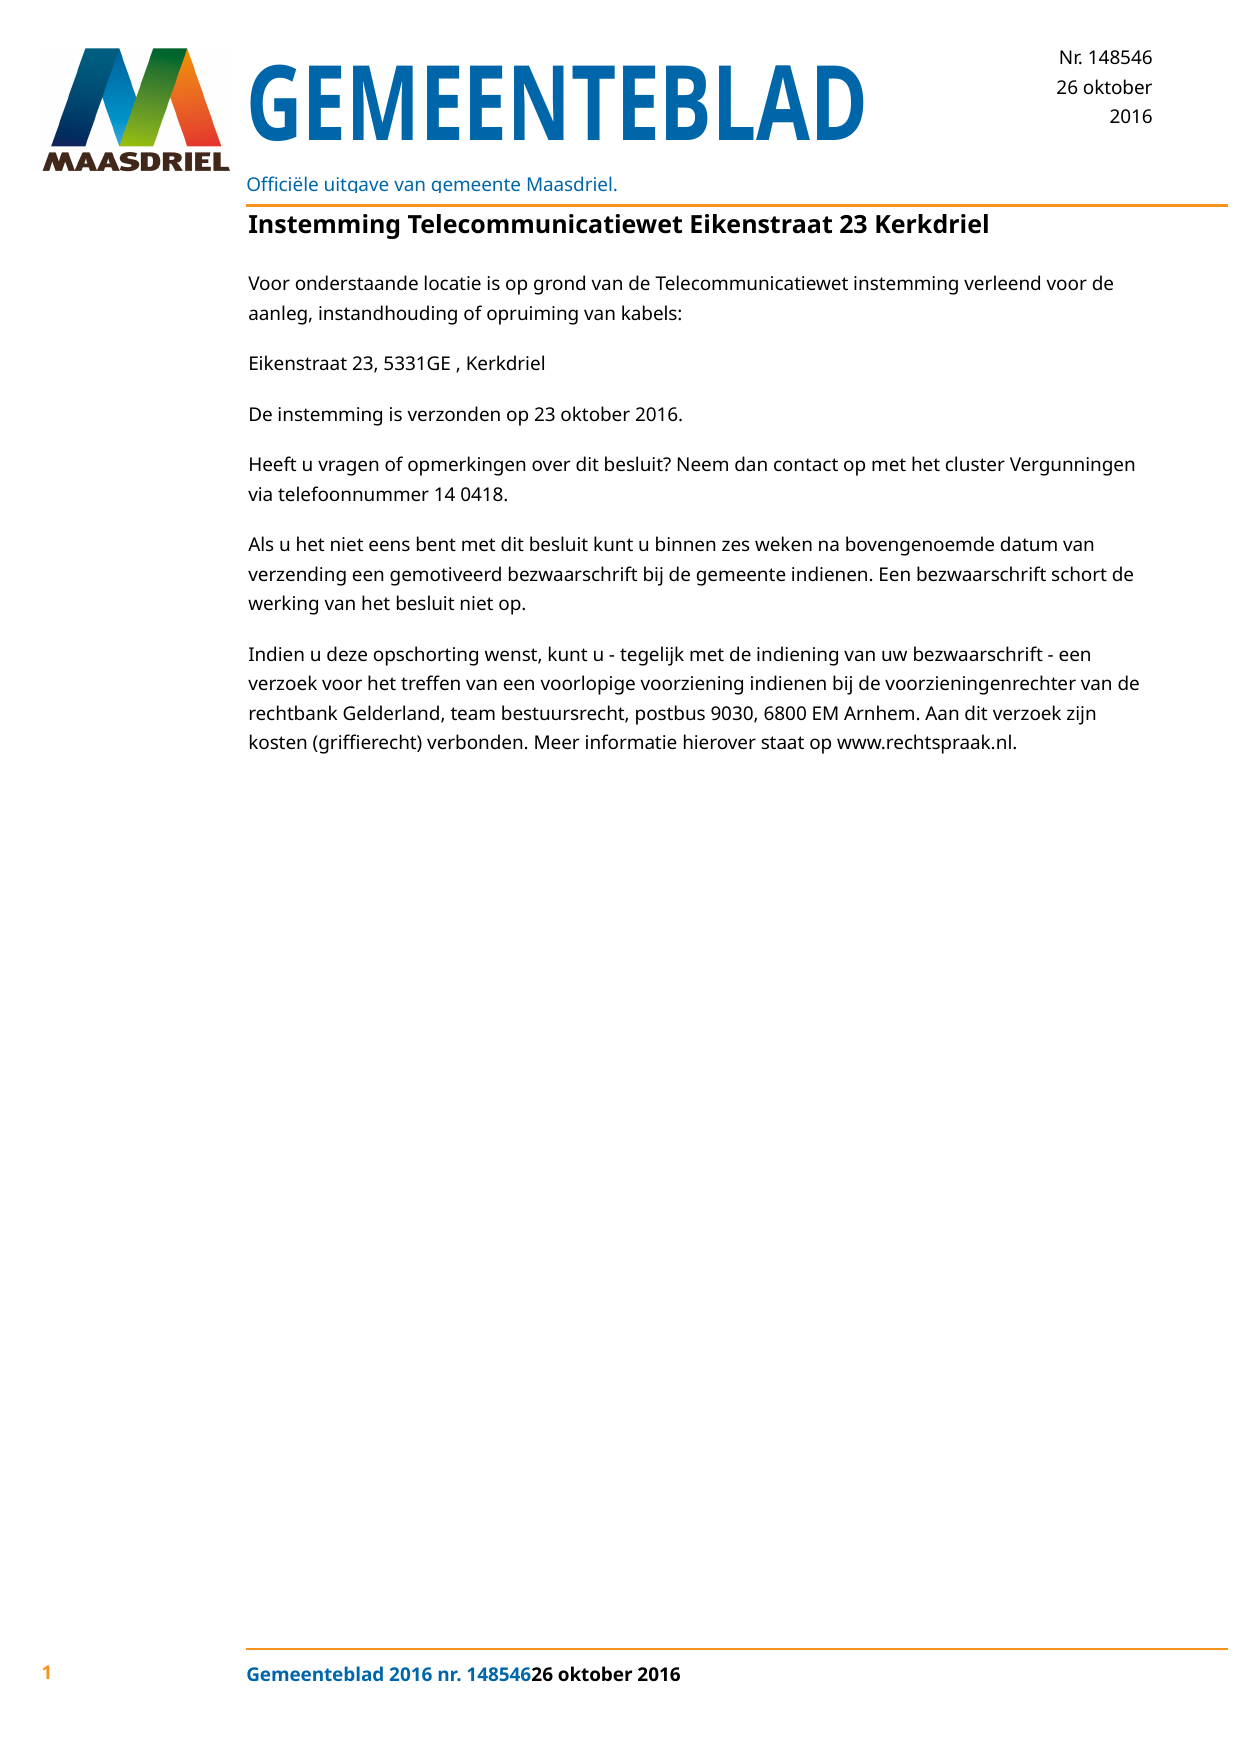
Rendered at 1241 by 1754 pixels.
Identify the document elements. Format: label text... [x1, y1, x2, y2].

text Eikenstraat 23, 5331GE , Kerkdriel [248, 350, 1152, 376]
text Heeft u vragen of opmerkingen over dit besluit? Neem dan contact op met het cluster Vergunningen via telefoonnummer 14 0418. [248, 451, 1152, 506]
text Instemming Telecommunicatiewet Eikenstraat 23 Kerkdriel [248, 207, 1152, 241]
text De instemming is verzonden op 23 oktober 2016. [248, 401, 1152, 426]
text Voor onderstaande locatie is op grond van de Telecommunicatiewet instemming verleend voor de aanleg, instandhouding of opruiming van kabels: [248, 270, 1152, 326]
picture [41, 47, 231, 172]
text Indien u deze opschorting wenst, kunt u - tegelijk met de indiening van uw bezwaarschrift - een verzoek voor het treffen van een voorlopige voorziening indienen bij de voorzieningenrechter van de rechtbank Gelderland, team bestuursrecht, postbus 9030, 6800 EM Arnhem. Aan dit verzoek zijn kosten (griffierecht) verbonden. Meer informatie hierover staat op www.rechtspraak.nl. [248, 641, 1152, 755]
text Als u het niet eens bent met dit besluit kunt u binnen zes weken na bovengenoemde datum van verzending een gemotiveerd bezwaarschrift bij de gemeente indienen. Een bezwaarschrift schort de werking van het besluit niet op. [248, 531, 1152, 616]
